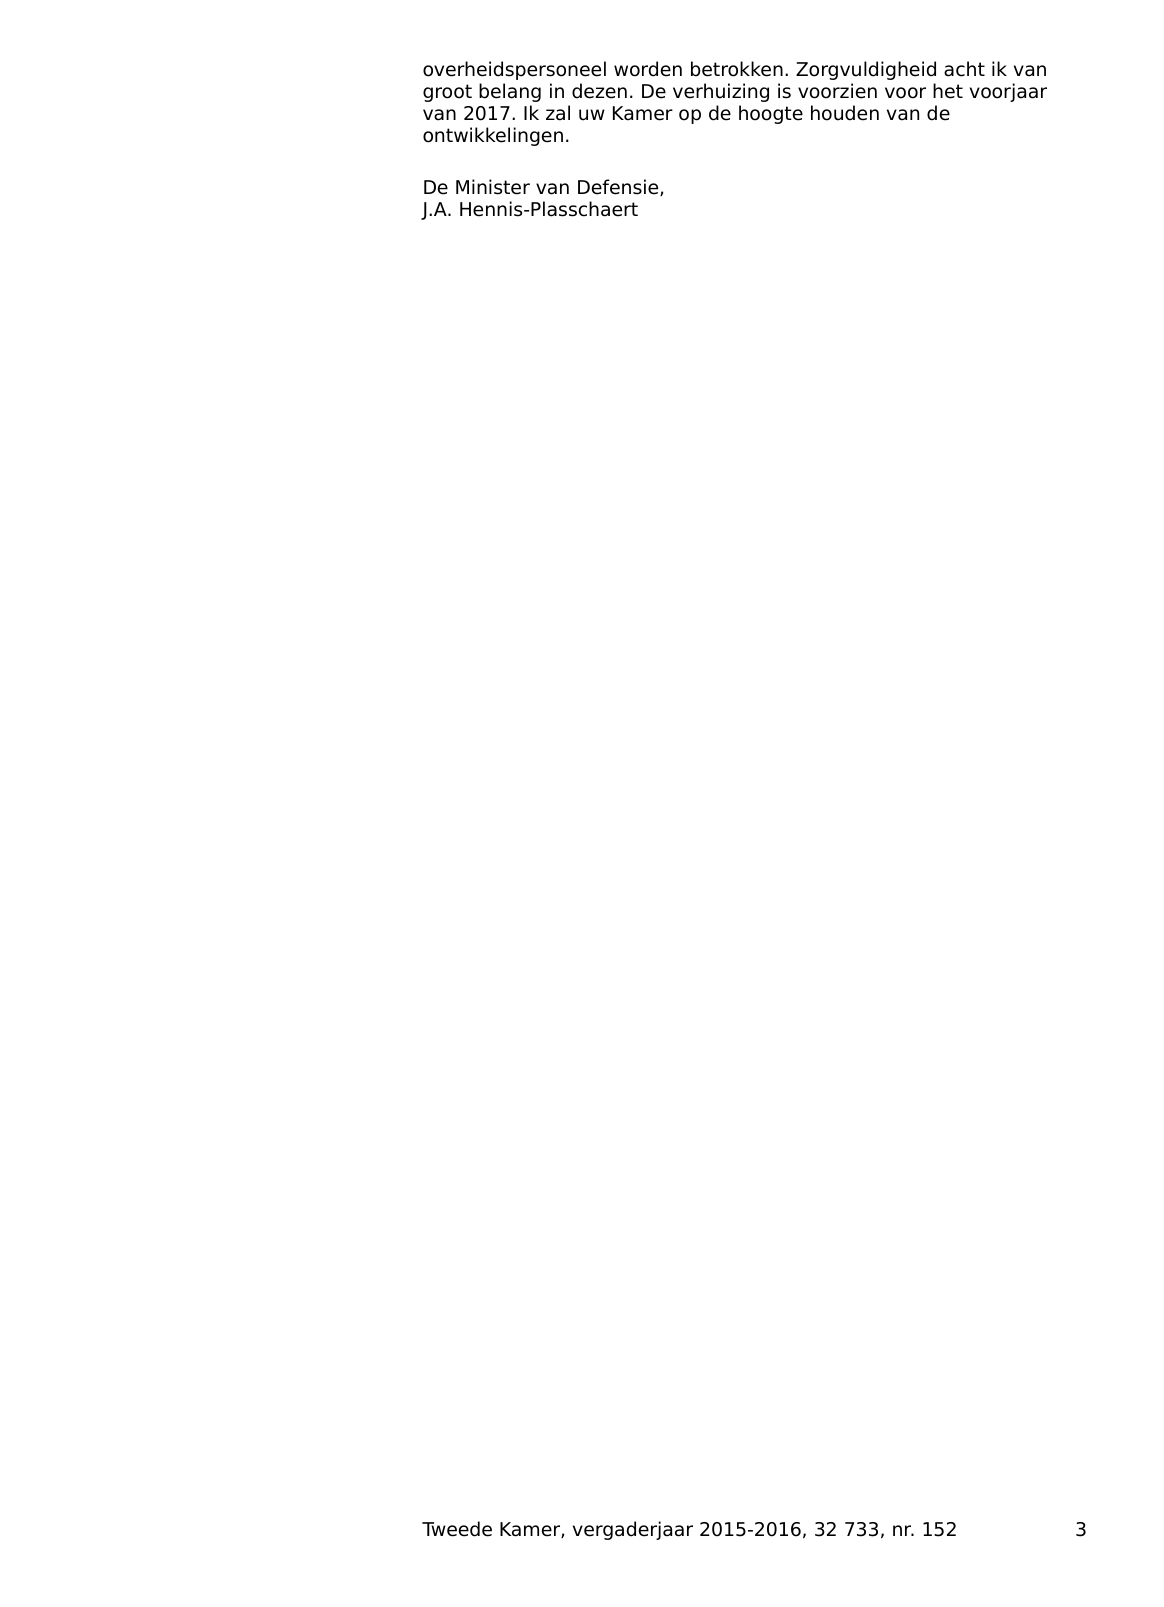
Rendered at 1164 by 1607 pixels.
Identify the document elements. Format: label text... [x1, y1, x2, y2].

text De Minister van Defensie, J.A. Hennis-Plasschaert [422, 177, 1087, 221]
text overheidspersoneel worden betrokken. Zorgvuldigheid acht ik van groot belang in dezen. De verhuizing is voorzien voor het voorjaar van 2017. Ik zal uw Kamer op de hoogte houden van de ontwikkelingen. [422, 59, 1087, 147]
